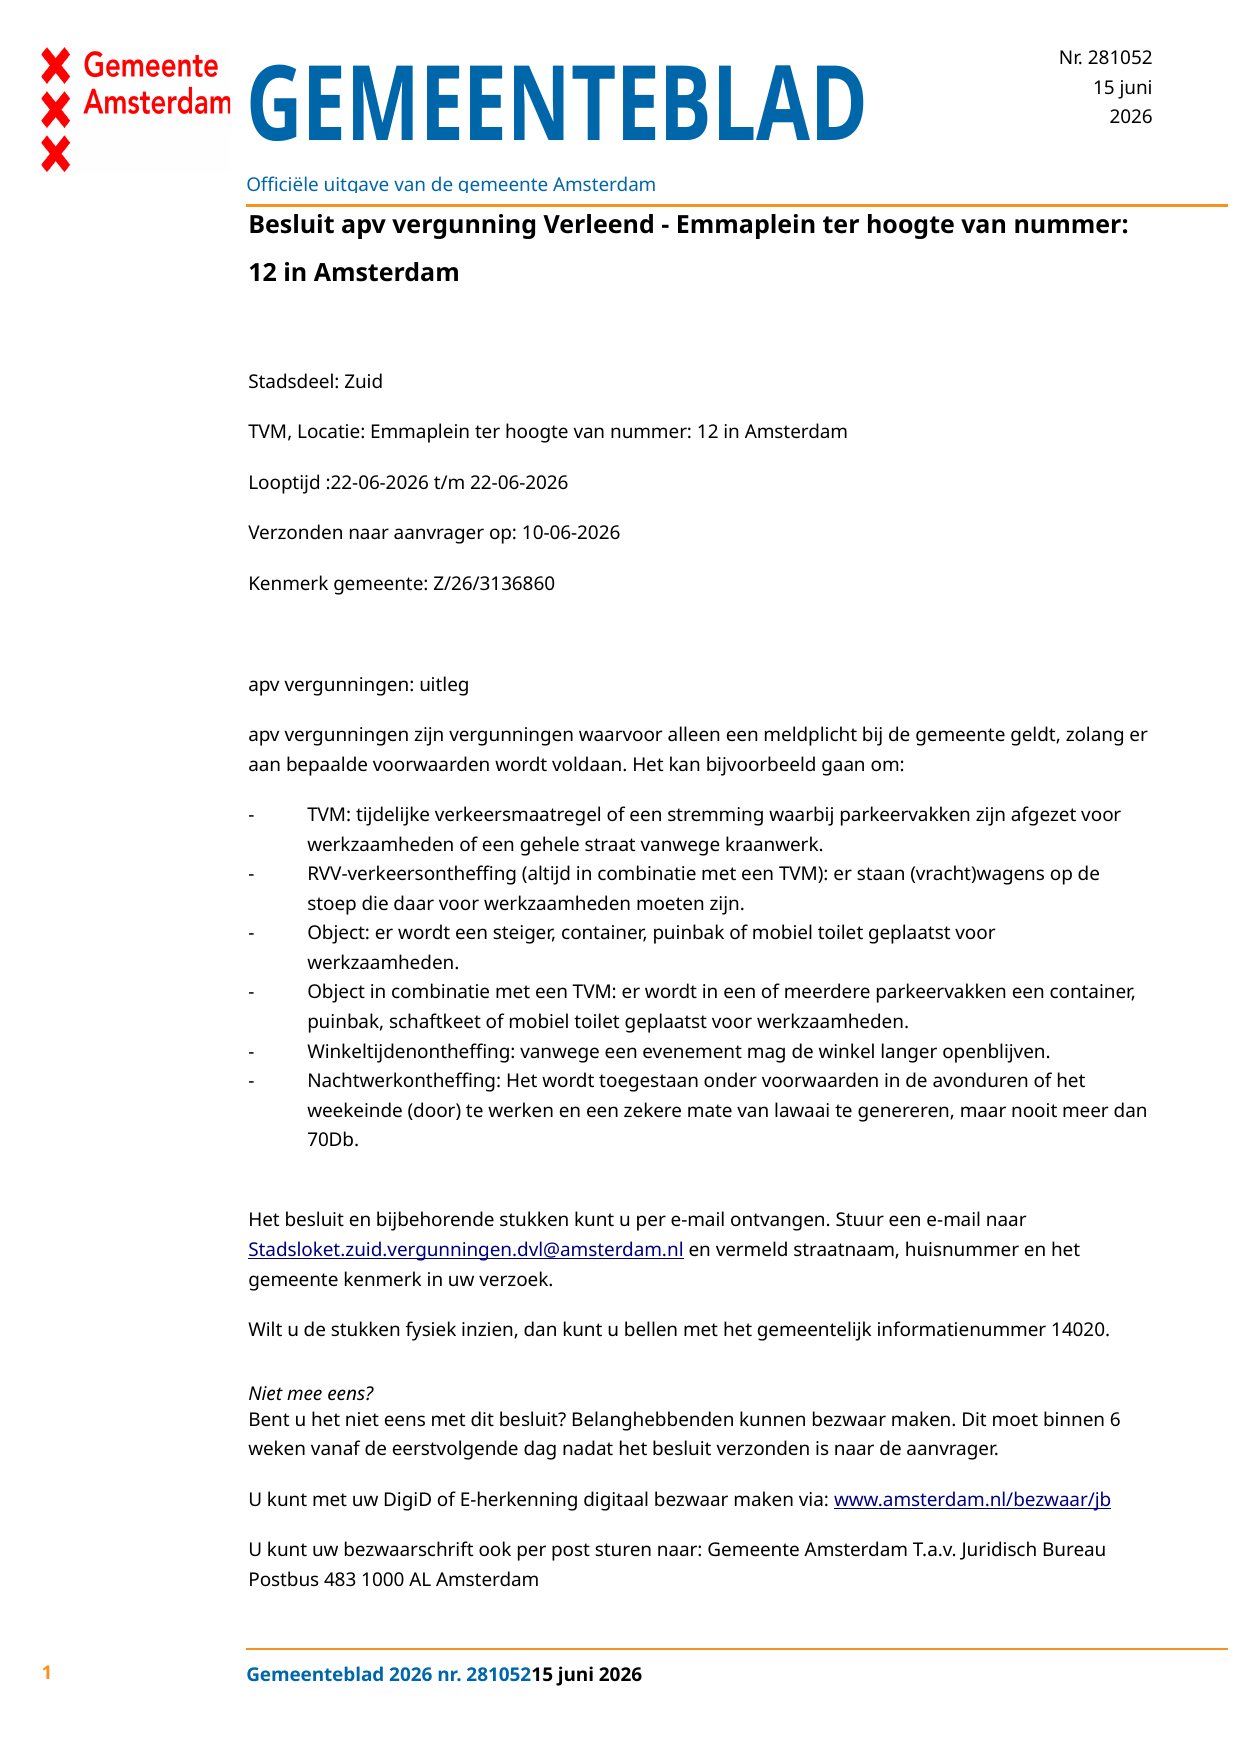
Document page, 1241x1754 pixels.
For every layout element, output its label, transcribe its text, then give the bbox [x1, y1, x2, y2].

text Stadsdeel: Zuid [248, 368, 1152, 394]
list Winkeltijdenontheffing: vanwege een evenement mag de winkel langer openblijven. [248, 1038, 1152, 1064]
text Verzonden naar aanvrager op: 10-06-2026 [248, 519, 1152, 545]
text Wilt u de stukken fysiek inzien, dan kunt u bellen met het gemeentelijk informatienummer 14020. [248, 1316, 1152, 1342]
text Het besluit en bijbehorende stukken kunt u per e-mail ontvangen. Stuur een e-mail naar Stadsloket.zuid.vergunningen.dvl@amsterdam.nl en vermeld straatnaam, huisnummer en het gemeente kenmerk in uw verzoek. [248, 1207, 1152, 1292]
text Kenmerk gemeente: Z/26/3136860 [248, 570, 1152, 596]
list Object: er wordt een steiger, container, puinbak of mobiel toilet geplaatst voor werkzaamheden. [248, 919, 1152, 975]
text TVM, Locatie: Emmaplein ter hoogte van nummer: 12 in Amsterdam [248, 419, 1152, 444]
text Niet mee eens? [248, 1380, 1152, 1406]
text U kunt met uw DigiD of E-herkenning digitaal bezwaar maken via: www.amsterdam.nl/bezwaar/jb [248, 1486, 1152, 1512]
list Nachtwerkontheffing: Het wordt toegestaan onder voorwaarden in de avonduren of het weekeinde (door) te werken en een zekere mate van lawaai te genereren, maar nooit meer dan 70Db. [248, 1067, 1152, 1152]
list Object in combinatie met een TVM: er wordt in een of meerdere parkeervakken een container, puinbak, schaftkeet of mobiel toilet geplaatst voor werkzaamheden. [248, 979, 1152, 1034]
picture [41, 47, 231, 172]
text Looptijd :22-06-2026 t/m 22-06-2026 [248, 469, 1152, 495]
list TVM: tijdelijke verkeersmaatregel of een stremming waarbij parkeervakken zijn afgezet voor werkzaamheden of een gehele straat vanwege kraanwerk. [248, 801, 1152, 857]
text apv vergunningen zijn vergunningen waarvoor alleen een meldplicht bij de gemeente geldt, zolang er aan bepaalde voorwaarden wordt voldaan. Het kan bijvoorbeeld gaan om: [248, 721, 1152, 777]
text Bent u het niet eens met dit besluit? Belanghebbenden kunnen bezwaar maken. Dit moet binnen 6 weken vanaf de eerstvolgende dag nadat het besluit verzonden is naar de aanvrager. [248, 1406, 1152, 1461]
text U kunt uw bezwaarschrift ook per post sturen naar: Gemeente Amsterdam T.a.v. Juridisch Bureau Postbus 483 1000 AL Amsterdam [248, 1536, 1152, 1592]
text apv vergunningen: uitleg [248, 671, 1152, 697]
text Besluit apv vergunning Verleend - Emmaplein ter hoogte van nummer: 12 in Amsterdam [248, 207, 1152, 288]
list RVV-verkeersontheffing (altijd in combinatie met een TVM): er staan (vracht)wagens op de stoep die daar voor werkzaamheden moeten zijn. [248, 860, 1152, 916]
